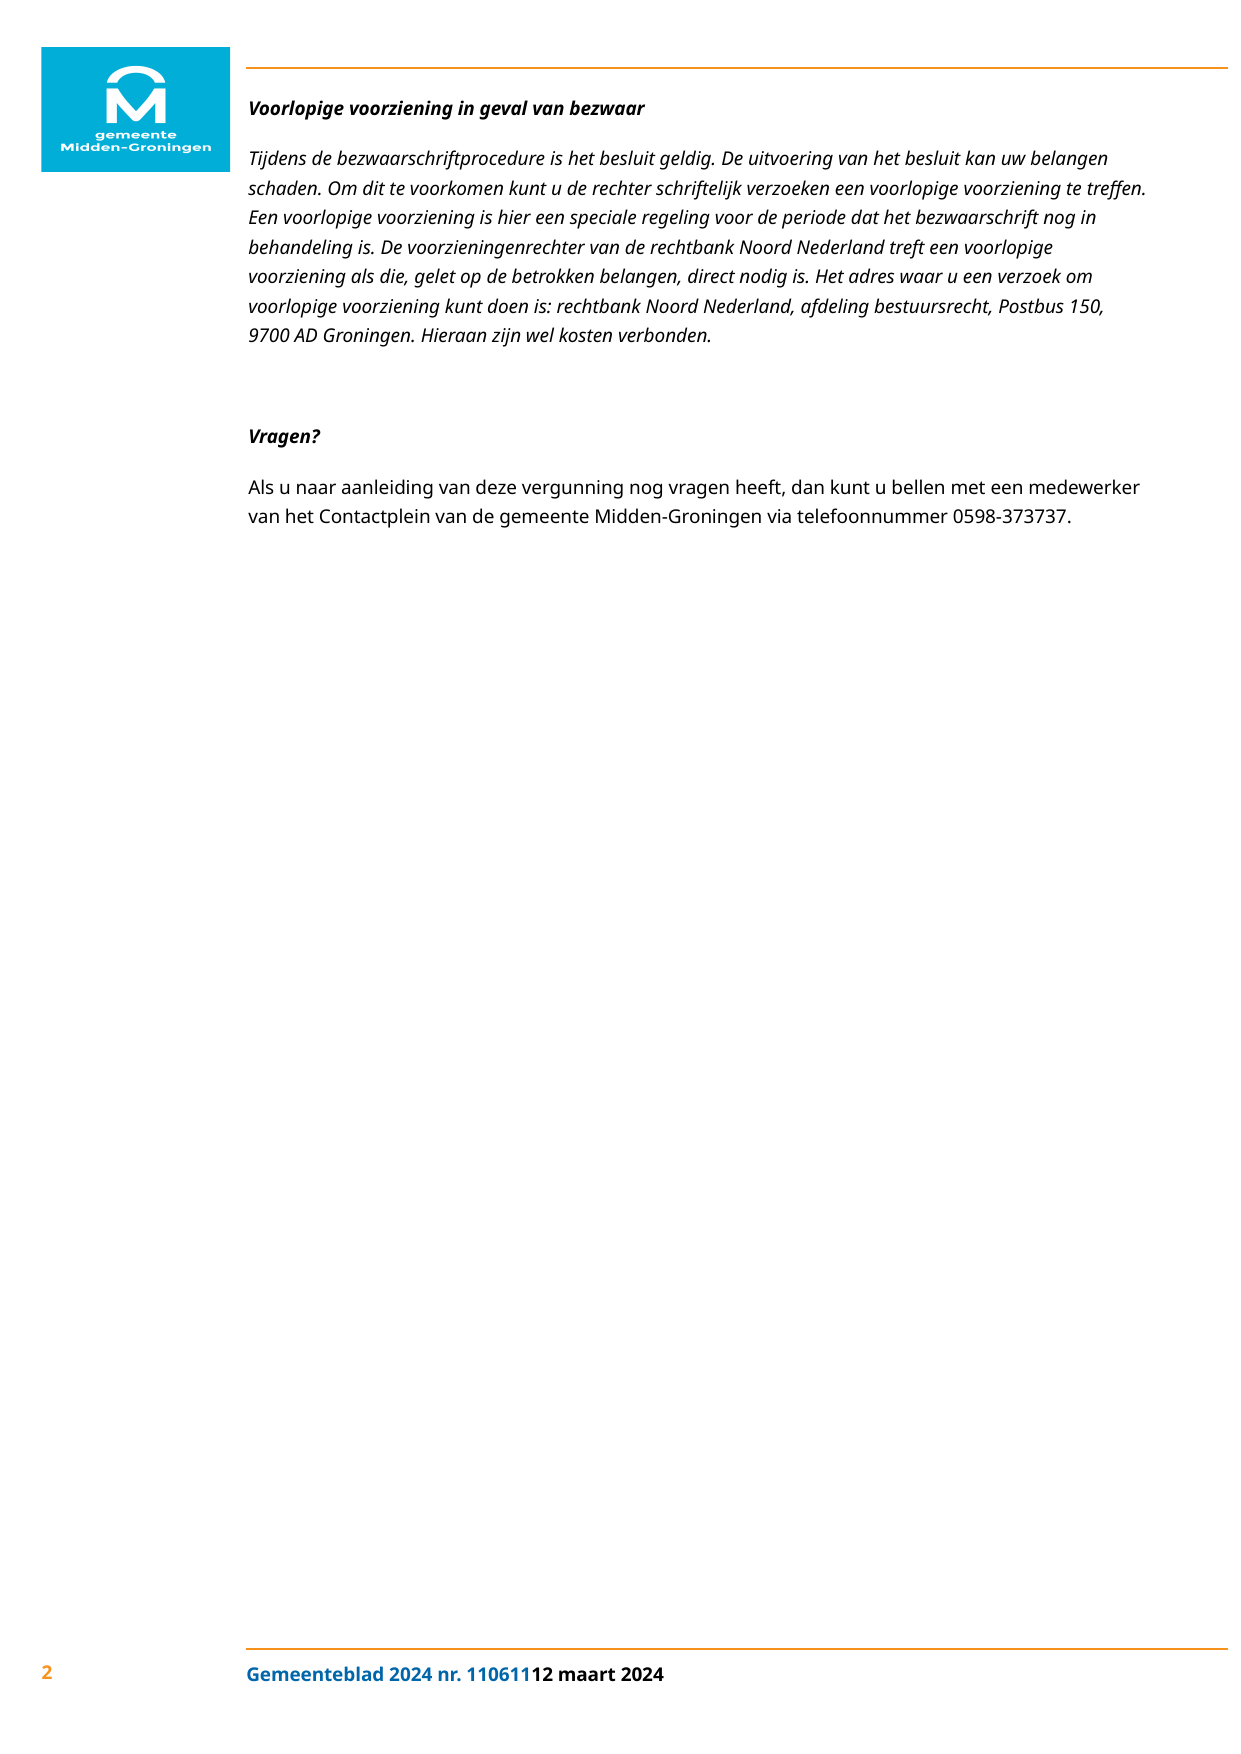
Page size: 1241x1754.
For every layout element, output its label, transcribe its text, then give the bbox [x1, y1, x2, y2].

text Voorlopige voorziening in geval van bezwaar [248, 95, 1152, 121]
picture [184, 146, 190, 153]
text Als u naar aanleiding van deze vergunning nog vragen heeft, dan kunt u bellen met een medewerker van het Contactplein van de gemeente Midden-Groningen via telefoonnummer 0598-373737. [248, 474, 1152, 529]
text Tijdens de bezwaarschriftprocedure is het besluit geldig. De uitvoering van het besluit kan uw belangen schaden. Om dit te voorkomen kunt u de rechter schriftelijk verzoeken een voorlopige voorziening te treffen. Een voorlopige voorziening is hier een speciale regeling voor de periode dat het bezwaarschrift nog in behandeling is. De voorzieningenrechter van de rechtbank Noord Nederland treft een voorlopige voorziening als die, gelet op de betrokken belangen, direct nodig is. Het adres waar u een verzoek om voorlopige voorziening kunt doen is: rechtbank Noord Nederland, afdeling bestuursrecht, Postbus 150, 9700 AD Groningen. Hieraan zijn wel kosten verbonden. [248, 145, 1152, 348]
picture [107, 89, 165, 122]
text Vragen? [248, 423, 1152, 449]
picture [108, 66, 164, 82]
